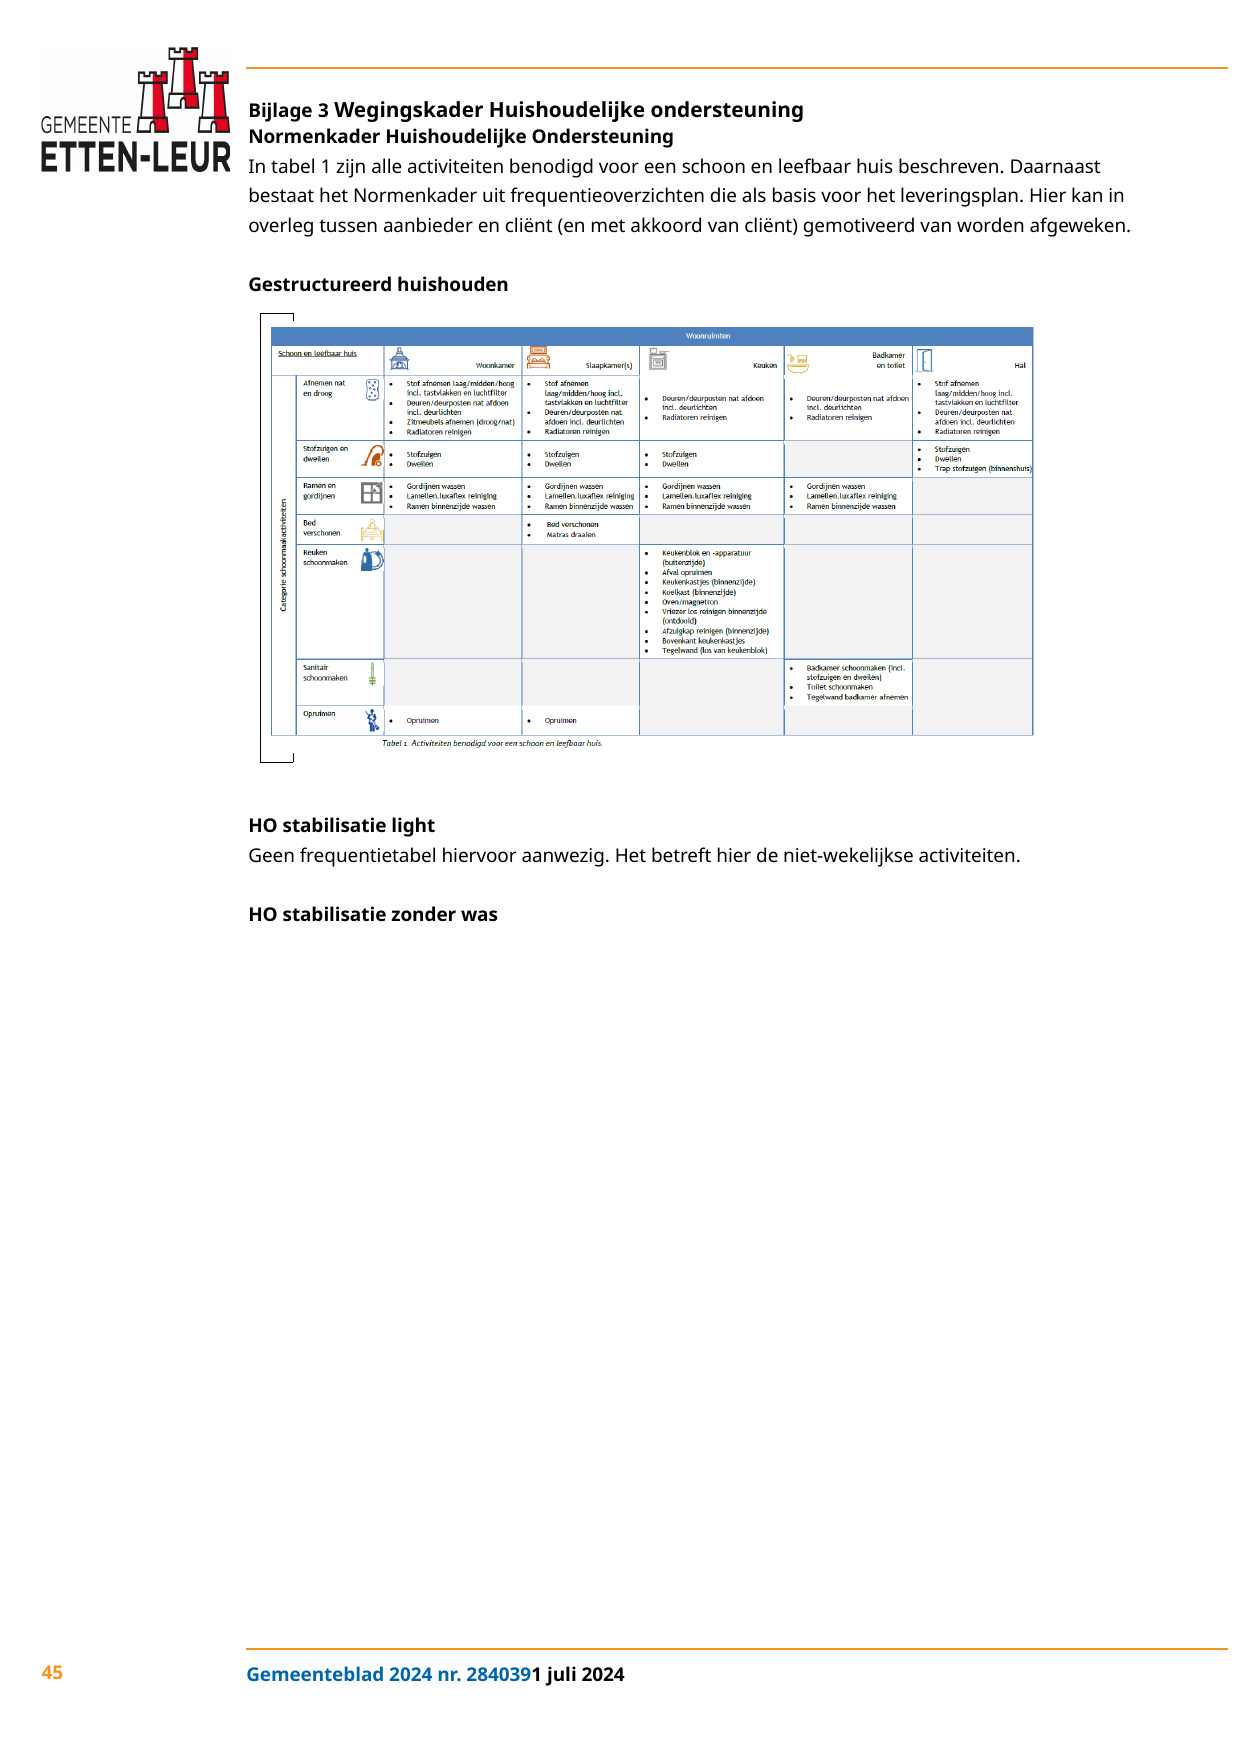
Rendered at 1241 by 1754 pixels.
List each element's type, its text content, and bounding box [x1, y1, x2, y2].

text HO stabilisatie light [248, 813, 1152, 838]
text Normenkader Huishoudelijke Ondersteuning [248, 123, 1152, 149]
text Bijlage 3 Wegingskader Huishoudelijke ondersteuning [248, 95, 1152, 123]
text Geen frequentietabel hiervoor aanwezig. Het betreft hier de niet-wekelijkse activiteiten. [248, 842, 1152, 868]
text In tabel 1 zijn alle activiteiten benodigd voor een schoon en leefbaar huis beschreven. Daarnaast bestaat het Normenkader uit frequentieoverzichten die als basis voor het leveringsplan. Hier kan in overleg tussen aanbieder en cliënt (en met akkoord van cliënt) gemotiveerd van worden afgeweken. [248, 153, 1152, 238]
text Gestructureerd huishouden [248, 271, 1152, 297]
picture [41, 47, 231, 172]
text HO stabilisatie zonder was [248, 901, 1152, 927]
picture [268, 321, 1037, 753]
